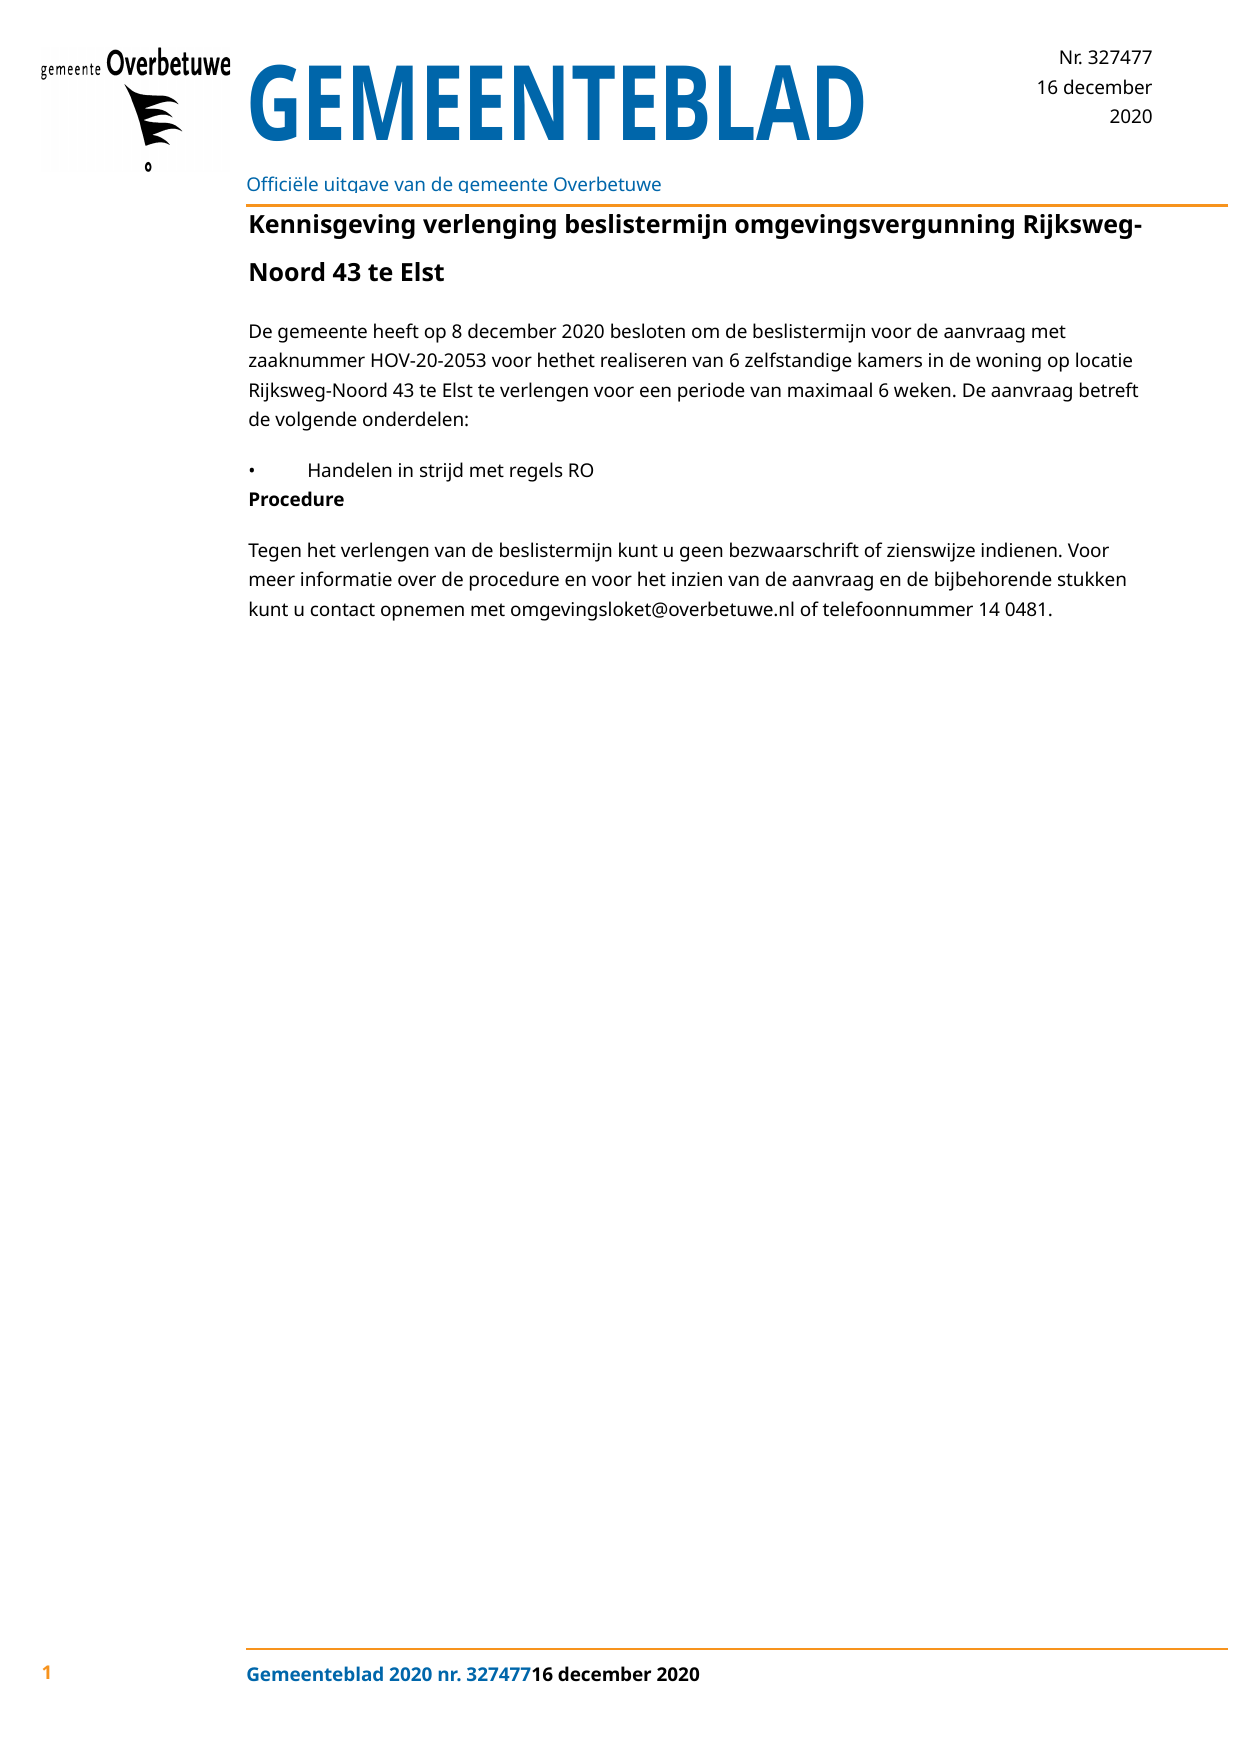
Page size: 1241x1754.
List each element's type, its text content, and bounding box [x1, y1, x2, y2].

text Tegen het verlengen van de beslistermijn kunt u geen bezwaarschrift of zienswijze indienen. Voor meer informatie over de procedure en voor het inzien van de aanvraag en de bijbehorende stukken kunt u contact opnemen met omgevingsloket@overbetuwe.nl of telefoonnummer 14 0481. [248, 537, 1152, 622]
text Kennisgeving verlenging beslistermijn omgevingsvergunning Rijksweg-Noord 43 te Elst [248, 207, 1152, 288]
text De gemeente heeft op 8 december 2020 besloten om de beslistermijn voor de aanvraag met zaaknummer HOV-20-2053 voor hethet realiseren van 6 zelfstandige kamers in de woning op locatie Rijksweg-Noord 43 te Elst te verlengen voor een periode van maximaal 6 weken. De aanvraag betreft de volgende onderdelen: [248, 318, 1152, 432]
picture [41, 47, 231, 172]
list Handelen in strijd met regels RO [248, 457, 1152, 483]
text Procedure [248, 487, 1152, 512]
